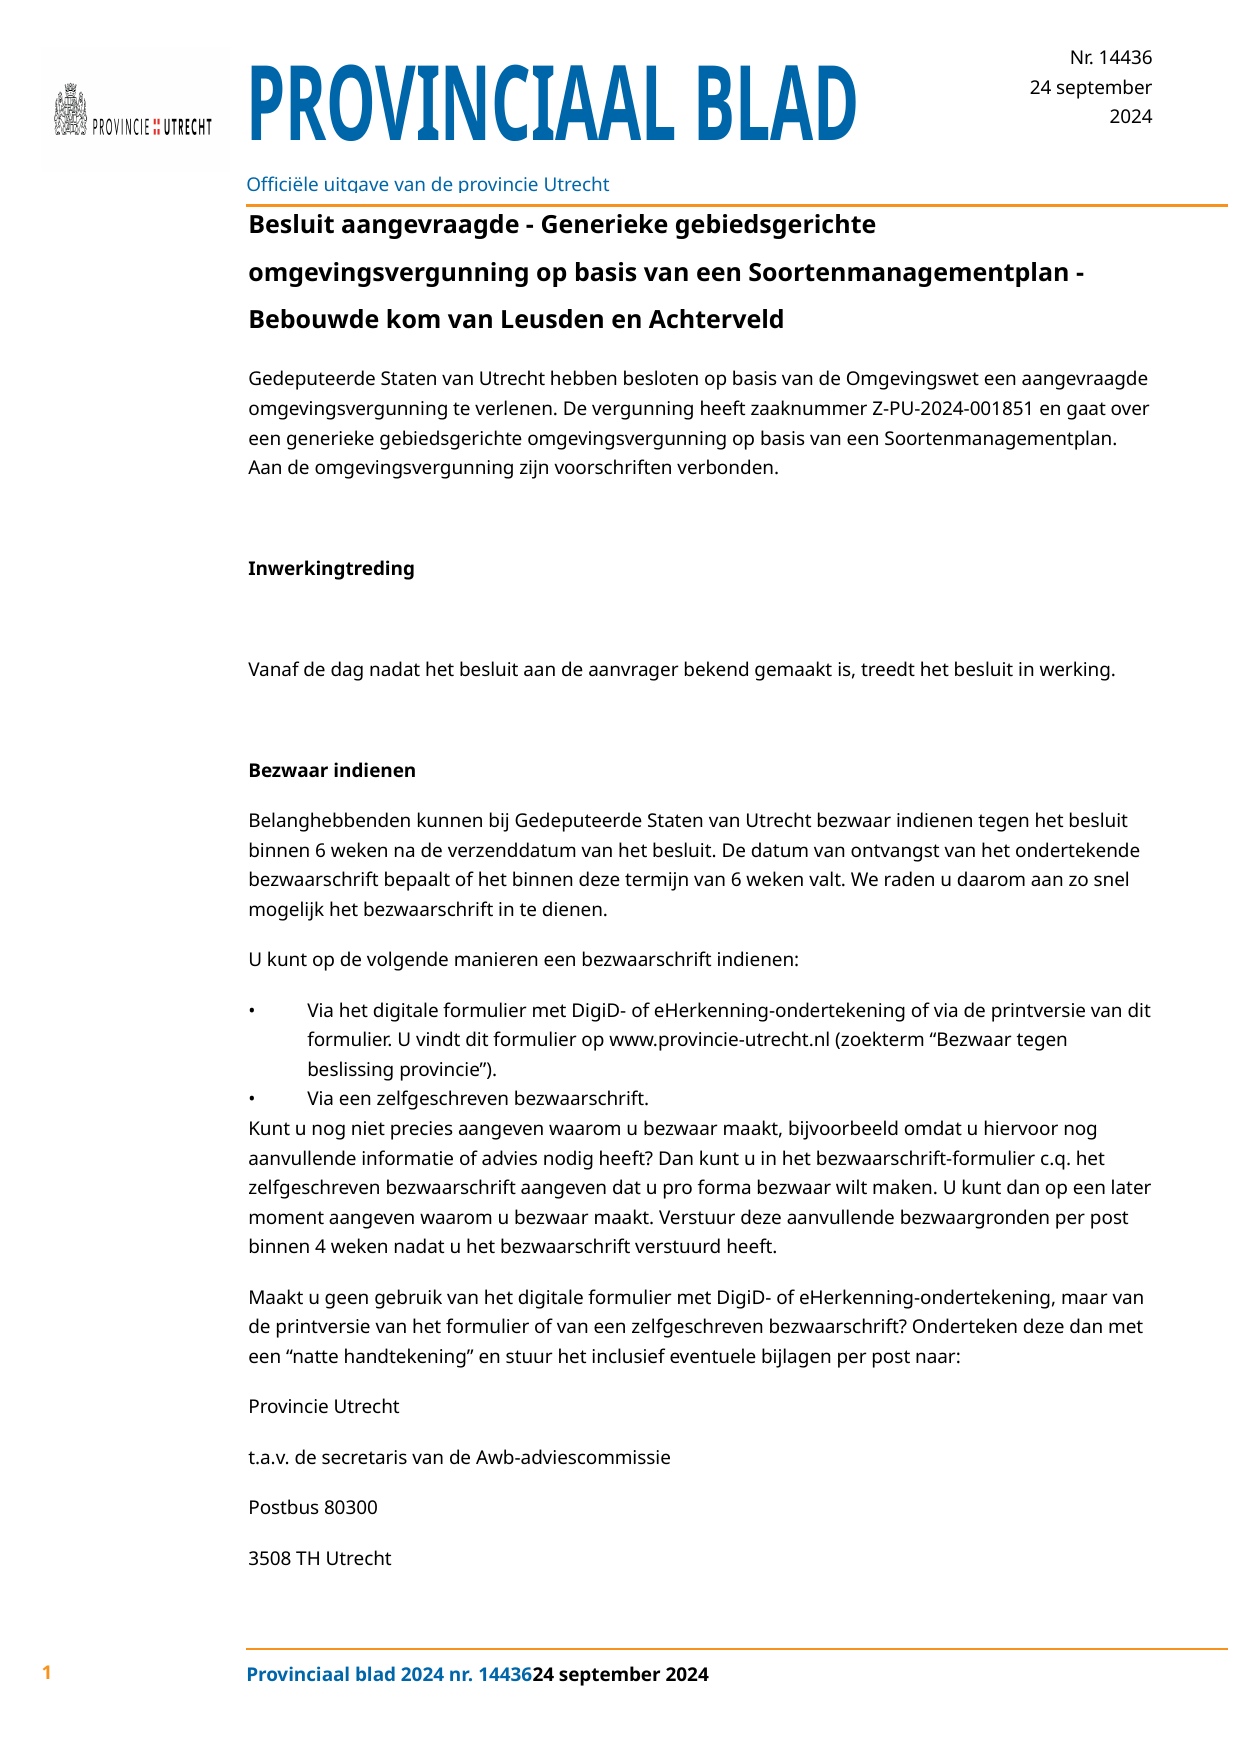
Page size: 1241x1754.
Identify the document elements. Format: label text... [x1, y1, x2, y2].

text Bezwaar indienen [248, 757, 1152, 782]
list Via het digitale formulier met DigiD- of eHerkenning-ondertekening of via de printversie van dit formulier. U vindt dit formulier op www.provincie-utrecht.nl (zoekterm “Bezwaar tegen beslissing provincie”). [248, 997, 1152, 1082]
list Via een zelfgeschreven bezwaarschrift. [248, 1086, 1152, 1111]
text Maakt u geen gebruik van het digitale formulier met DigiD- of eHerkenning-ondertekening, maar van de printversie van het formulier of van een zelfgeschreven bezwaarschrift? Onderteken deze dan met een “natte handtekening” en stuur het inclusief eventuele bijlagen per post naar: [248, 1284, 1152, 1369]
text 3508 TH Utrecht [248, 1545, 1152, 1570]
text U kunt op de volgende manieren een bezwaarschrift indienen: [248, 946, 1152, 972]
text Gedeputeerde Staten van Utrecht hebben besloten op basis van de Omgevingswet een aangevraagde omgevingsvergunning te verlenen. De vergunning heeft zaaknummer Z-PU-2024-001851 en gaat over een generieke gebiedsgerichte omgevingsvergunning op basis van een Soortenmanagementplan. Aan de omgevingsvergunning zijn voorschriften verbonden. [248, 366, 1152, 480]
text Besluit aangevraagde - Generieke gebiedsgerichte omgevingsvergunning op basis van een Soortenmanagementplan - Bebouwde kom van Leusden en Achterveld [248, 207, 1152, 336]
text Postbus 80300 [248, 1494, 1152, 1520]
text Provincie Utrecht [248, 1393, 1152, 1419]
text t.a.v. de secretaris van de Awb-adviescommissie [248, 1444, 1152, 1469]
text Vanaf de dag nadat het besluit aan de aanvrager bekend gemaakt is, treedt het besluit in werking. [248, 656, 1152, 682]
text Inwerkingtreding [248, 555, 1152, 581]
text Belanghebbenden kunnen bij Gedeputeerde Staten van Utrecht bezwaar indienen tegen het besluit binnen 6 weken na de verzenddatum van het besluit. De datum van ontvangst van het ondertekende bezwaarschrift bepaalt of het binnen deze termijn van 6 weken valt. We raden u daarom aan zo snel mogelijk het bezwaarschrift in te dienen. [248, 807, 1152, 922]
picture [41, 47, 231, 172]
text Kunt u nog niet precies aangeven waarom u bezwaar maakt, bijvoorbeeld omdat u hiervoor nog aanvullende informatie of advies nodig heeft? Dan kunt u in het bezwaarschrift-formulier c.q. het zelfgeschreven bezwaarschrift aangeven dat u pro forma bezwaar wilt maken. U kunt dan op een later moment aangeven waarom u bezwaar maakt. Verstuur deze aanvullende bezwaargronden per post binnen 4 weken nadat u het bezwaarschrift verstuurd heeft. [248, 1115, 1152, 1259]
